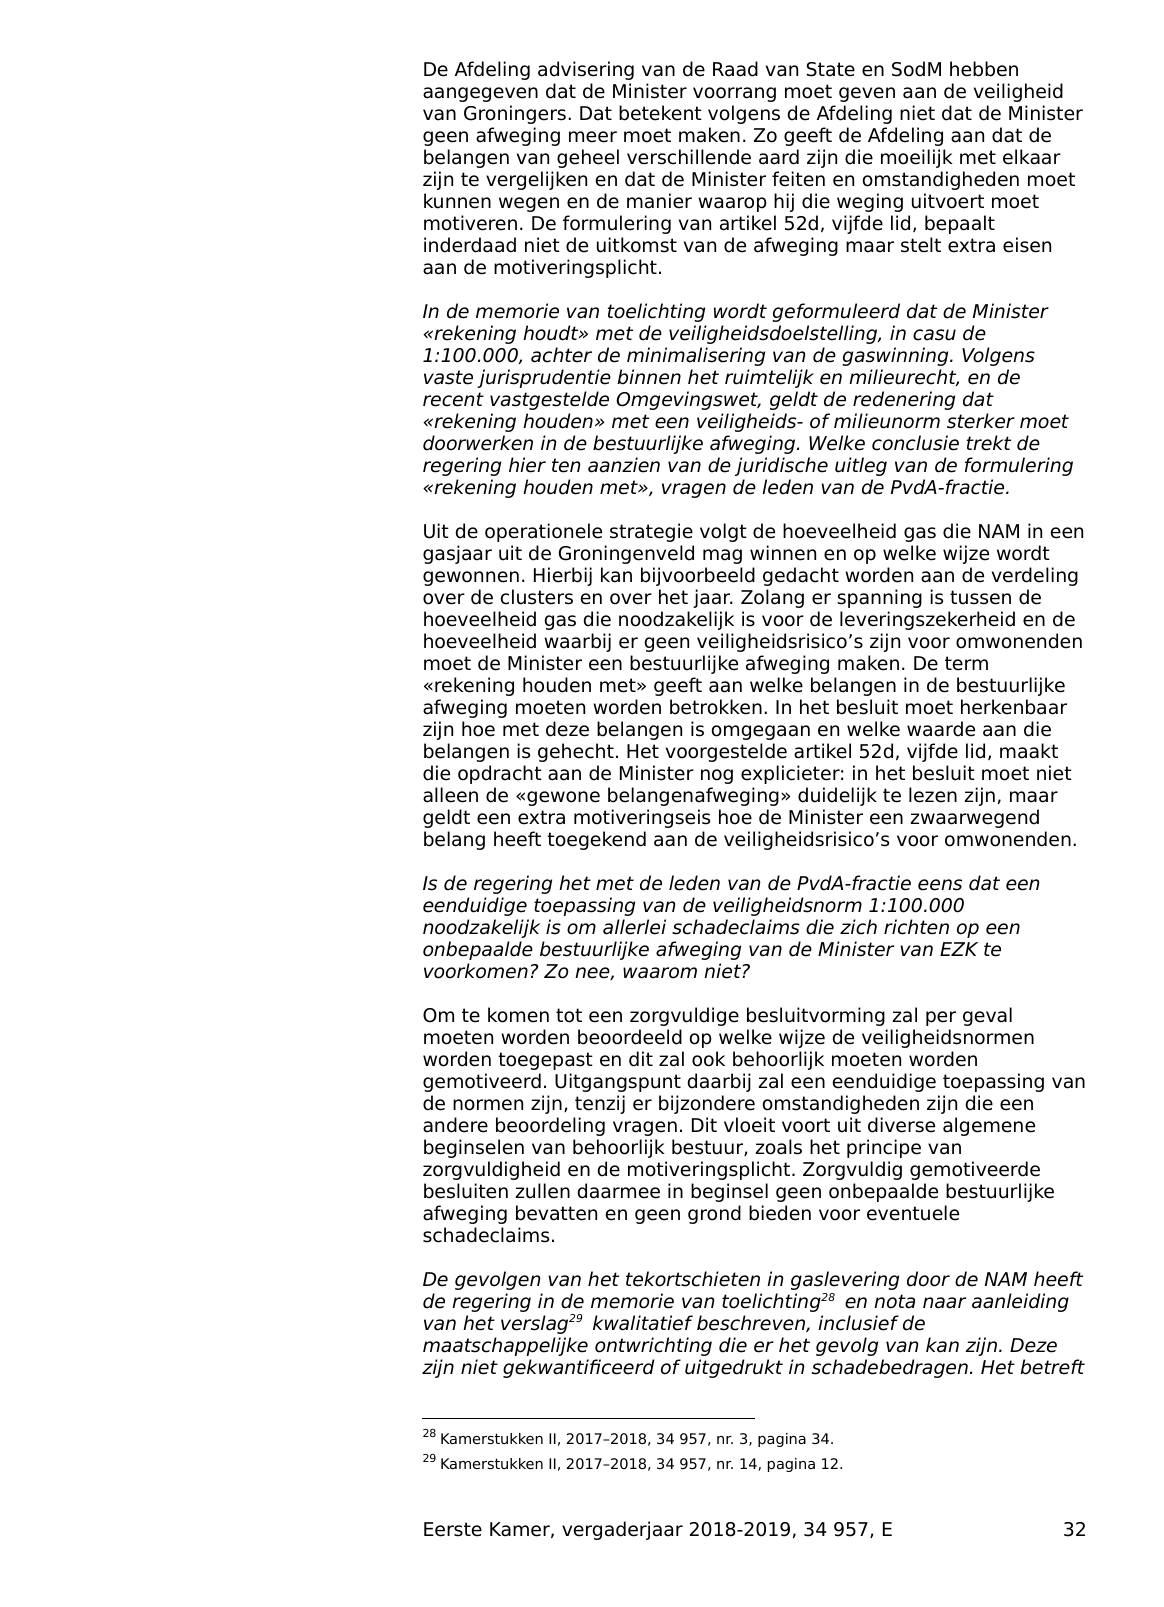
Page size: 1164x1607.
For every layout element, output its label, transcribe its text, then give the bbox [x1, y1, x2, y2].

text In de memorie van toelichting wordt geformuleerd dat de Minister «rekening houdt» met de veiligheidsdoelstelling, in casu de 1:100.000, achter de minimalisering van de gaswinning. Volgens vaste jurisprudentie binnen het ruimtelijk en milieurecht, en de recent vastgestelde Omgevingswet, geldt de redenering dat «rekening houden» met een veiligheids- of milieunorm sterker moet doorwerken in de bestuurlijke afweging. Welke conclusie trekt de regering hier ten aanzien van de juridische uitleg van de formulering «rekening houden met», vragen de leden van de PvdA-fractie. [422, 301, 1087, 499]
text Uit de operationele strategie volgt de hoeveelheid gas die NAM in een gasjaar uit de Groningenveld mag winnen en op welke wijze wordt gewonnen. Hierbij kan bijvoorbeeld gedacht worden aan de verdeling over de clusters en over het jaar. Zolang er spanning is tussen de hoeveelheid gas die noodzakelijk is voor de leveringszekerheid en de hoeveelheid waarbij er geen veiligheidsrisico’s zijn voor omwonenden moet de Minister een bestuurlijke afweging maken. De term «rekening houden met» geeft aan welke belangen in de bestuurlijke afweging moeten worden betrokken. In het besluit moet herkenbaar zijn hoe met deze belangen is omgegaan en welke waarde aan die belangen is gehecht. Het voorgestelde artikel 52d, vijfde lid, maakt die opdracht aan de Minister nog explicieter: in het besluit moet niet alleen de «gewone belangenafweging» duidelijk te lezen zijn, maar geldt een extra motiveringseis hoe de Minister een zwaarwegend belang heeft toegekend aan de veiligheidsrisico’s voor omwonenden. [422, 521, 1087, 851]
text Is de regering het met de leden van de PvdA-fractie eens dat een eenduidige toepassing van de veiligheidsnorm 1:100.000 noodzakelijk is om allerlei schadeclaims die zich richten op een onbepaalde bestuurlijke afweging van de Minister van EZK te voorkomen? Zo nee, waarom niet? [422, 873, 1087, 983]
text De gevolgen van het tekortschieten in gaslevering door de NAM heeft de regering in de memorie van toelichting en nota naar aanleiding van het verslag kwalitatief beschreven, inclusief de maatschappelijke ontwrichting die er het gevolg van kan zijn. Deze zijn niet gekwantificeerd of uitgedrukt in schadebedragen. Het betreft [422, 1269, 1087, 1379]
text De Afdeling advisering van de Raad van State en SodM hebben aangegeven dat de Minister voorrang moet geven aan de veiligheid van Groningers. Dat betekent volgens de Afdeling niet dat de Minister geen afweging meer moet maken. Zo geeft de Afdeling aan dat de belangen van geheel verschillende aard zijn die moeilijk met elkaar zijn te vergelijken en dat de Minister feiten en omstandigheden moet kunnen wegen en de manier waarop hij die weging uitvoert moet motiveren. De formulering van artikel 52d, vijfde lid, bepaalt inderdaad niet de uitkomst van de afweging maar stelt extra eisen aan de motiveringsplicht. [422, 59, 1087, 279]
text Om te komen tot een zorgvuldige besluitvorming zal per geval moeten worden beoordeeld op welke wijze de veiligheidsnormen worden toegepast en dit zal ook behoorlijk moeten worden gemotiveerd. Uitgangspunt daarbij zal een eenduidige toepassing van de normen zijn, tenzij er bijzondere omstandigheden zijn die een andere beoordeling vragen. Dit vloeit voort uit diverse algemene beginselen van behoorlijk bestuur, zoals het principe van zorgvuldigheid en de motiveringsplicht. Zorgvuldig gemotiveerde besluiten zullen daarmee in beginsel geen onbepaalde bestuurlijke afweging bevatten en geen grond bieden voor eventuele schadeclaims. [422, 1005, 1087, 1247]
text Kamerstukken II, 2017–2018, 34 957, nr. 14, pagina 12. [422, 1452, 1087, 1474]
text Kamerstukken II, 2017–2018, 34 957, nr. 3, pagina 34. [422, 1427, 1087, 1449]
